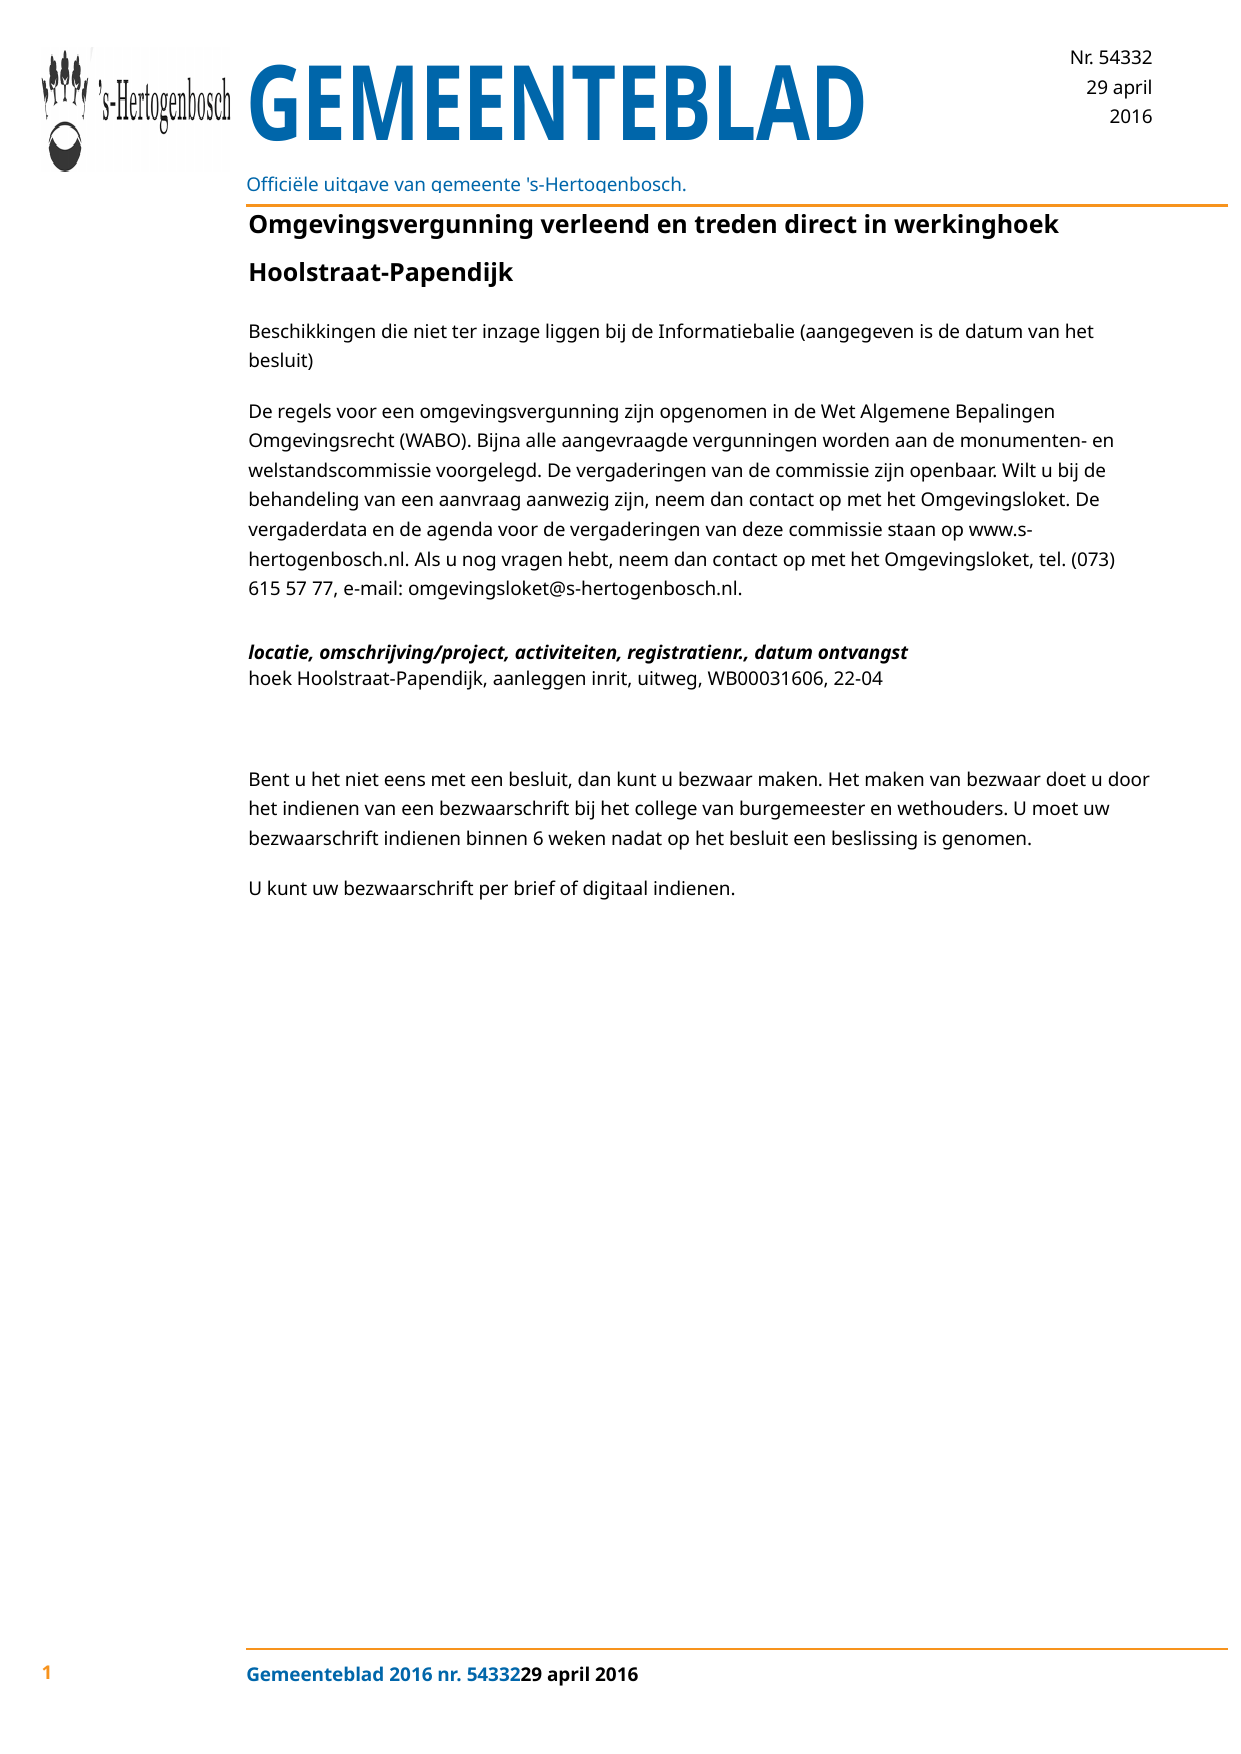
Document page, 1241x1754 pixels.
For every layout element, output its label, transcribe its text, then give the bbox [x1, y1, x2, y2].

text De regels voor een omgevingsvergunning zijn opgenomen in de Wet Algemene Bepalingen Omgevingsrecht (WABO). Bijna alle aangevraagde vergunningen worden aan de monumenten- en welstandscommissie voorgelegd. De vergaderingen van de commissie zijn openbaar. Wilt u bij de behandeling van een aanvraag aanwezig zijn, neem dan contact op met het Omgevingsloket. De vergaderdata en de agenda voor de vergaderingen van deze commissie staan op www.s-hertogenbosch.nl. Als u nog vragen hebt, neem dan contact op met het Omgevingsloket, tel. (073) 615 57 77, e-mail: omgevingsloket@s-hertogenbosch.nl. [248, 398, 1152, 601]
text locatie, omschrijving/project, activiteiten, registratienr., datum ontvangst [248, 639, 1152, 665]
picture [41, 47, 231, 172]
text hoek Hoolstraat-Papendijk, aanleggen inrit, uitweg, WB00031606, 22-04 [248, 665, 1152, 691]
text Beschikkingen die niet ter inzage liggen bij de Informatiebalie (aangegeven is de datum van het besluit) [248, 318, 1152, 373]
text U kunt uw bezwaarschrift per brief of digitaal indienen. [248, 876, 1152, 901]
text Omgevingsvergunning verleend en treden direct in werkinghoek Hoolstraat-Papendijk [248, 207, 1152, 288]
text Bent u het niet eens met een besluit, dan kunt u bezwaar maken. Het maken van bezwaar doet u door het indienen van een bezwaarschrift bij het college van burgemeester en wethouders. U moet uw bezwaarschrift indienen binnen 6 weken nadat op het besluit een beslissing is genomen. [248, 766, 1152, 851]
